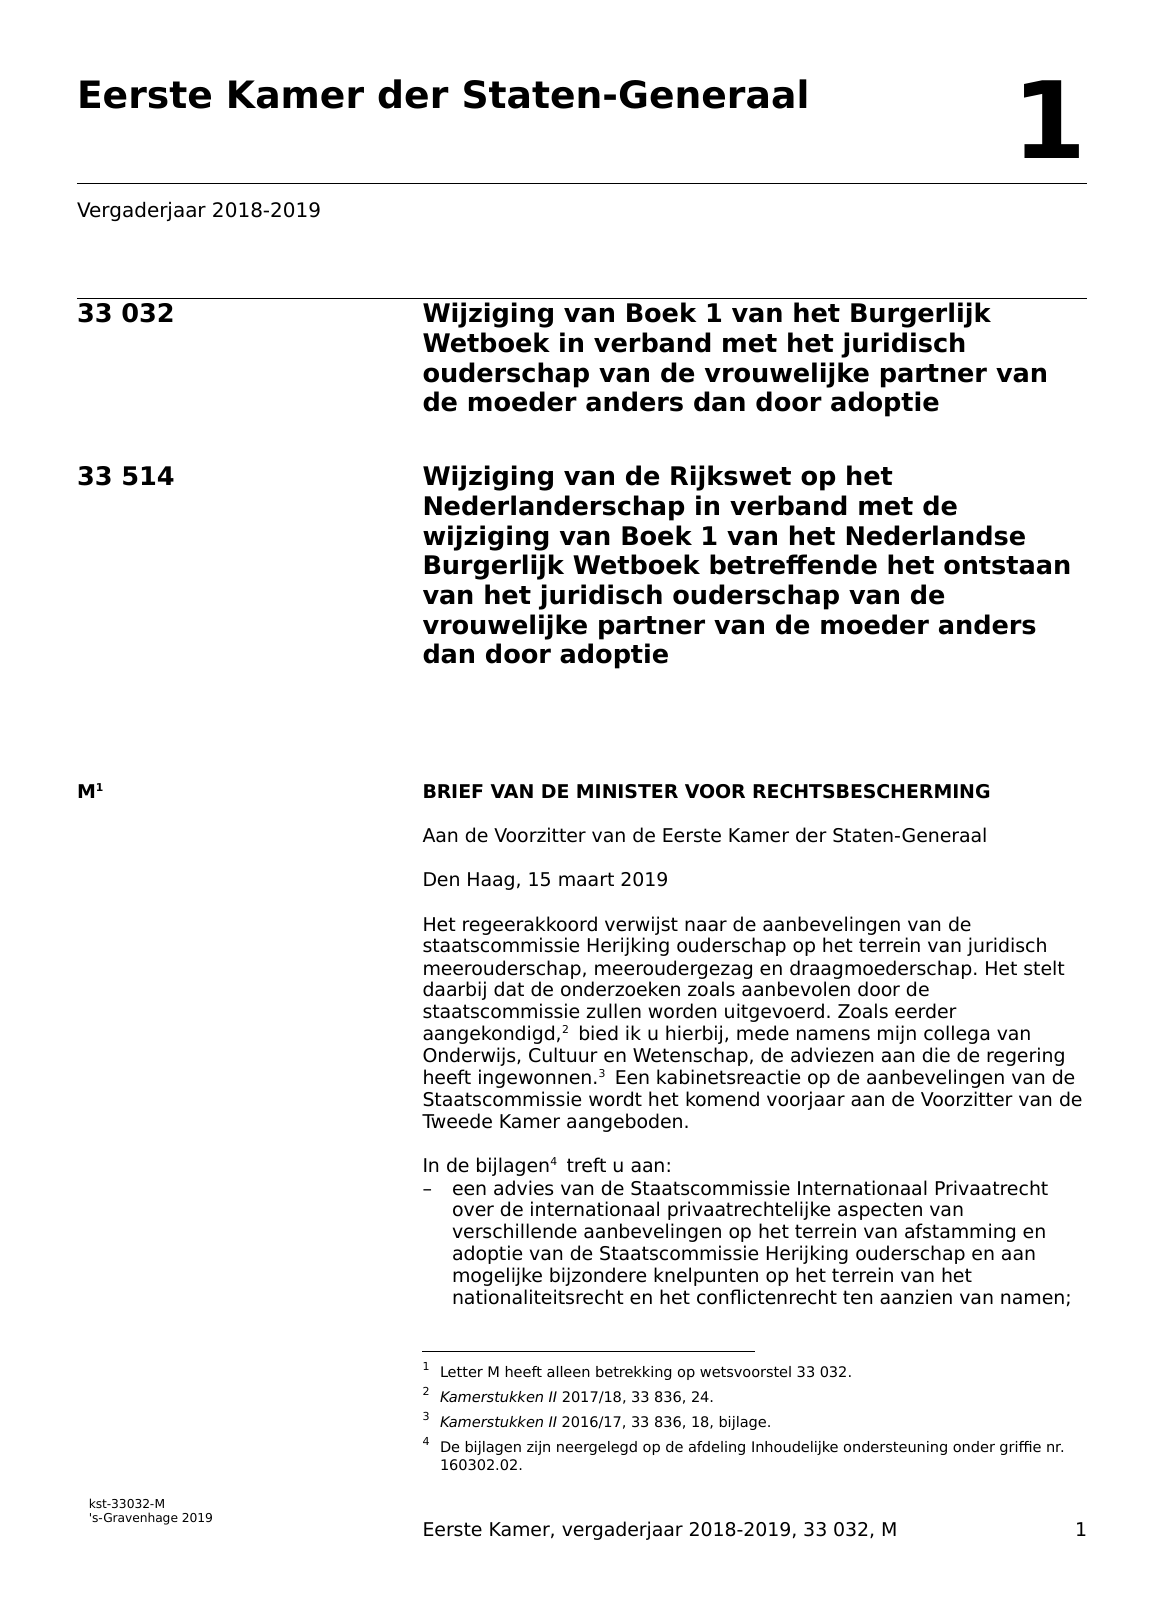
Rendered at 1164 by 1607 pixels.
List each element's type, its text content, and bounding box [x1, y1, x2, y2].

subtitle 33 514 Wijziging van de Rijkswet op het Nederlanderschap in verband met de wijziging van Boek 1 van het Nederlandse Burgerlijk Wetboek betreffende het ontstaan van het juridisch ouderschap van de vrouwelijke partner van de moeder anders dan door adoptie [77, 462, 1087, 670]
text Het regeerakkoord verwijst naar de aanbevelingen van de staatscommissie Herijking ouderschap op het terrein van juridisch meerouderschap, meeroudergezag en draagmoederschap. Het stelt daarbij dat de onderzoeken zoals aanbevolen door de staatscommissie zullen worden uitgevoerd. Zoals eerder aangekondigd, bied ik u hierbij, mede namens mijn collega van Onderwijs, Cultuur en Wetenschap, de adviezen aan die de regering heeft ingewonnen. Een kabinetsreactie op de aanbevelingen van de Staatscommissie wordt het komend voorjaar aan de Voorzitter van de Tweede Kamer aangeboden. [422, 913, 1087, 1133]
text In de bijlagen treft u aan: [422, 1155, 1087, 1177]
text Kamerstukken II 2017/18, 33 836, 24. [422, 1385, 1087, 1407]
text Letter M heeft alleen betrekking op wetsvoorstel 33 032. [422, 1360, 1087, 1382]
text – een advies van de Staatscommissie Internationaal Privaatrecht over de internationaal privaatrechtelijke aspecten van verschillende aanbevelingen op het terrein van afstamming en adoptie van de Staatscommissie Herijking ouderschap en aan mogelijke bijzondere knelpunten op het terrein van het nationaliteitsrecht en het conflictenrecht ten aanzien van namen; [422, 1177, 1087, 1309]
text 's-Gravenhage 2019 [88, 1511, 323, 1525]
subtitle 33 032 Wijziging van Boek 1 van het Burgerlijk Wetboek in verband met het juridisch ouderschap van de vrouwelijke partner van de moeder anders dan door adoptie [77, 299, 1087, 418]
text Kamerstukken II 2016/17, 33 836, 18, bijlage. [422, 1410, 1087, 1432]
text kst-33032-M [88, 1497, 323, 1511]
text Den Haag, 15 maart 2019 [422, 869, 1087, 891]
table_cell Vergaderjaar 2018-2019 [77, 184, 1087, 298]
table_header Eerste Kamer der Staten-Generaal [77, 59, 886, 183]
subtitle M BRIEF VAN DE MINISTER VOOR RECHTSBESCHERMING [77, 781, 1087, 803]
text De bijlagen zijn neergelegd op de afdeling Inhoudelijke ondersteuning onder griffie nr. 160302.02. [422, 1435, 1087, 1474]
table_header 1 [886, 59, 1087, 183]
text Aan de Voorzitter van de Eerste Kamer der Staten-Generaal [422, 825, 1087, 847]
